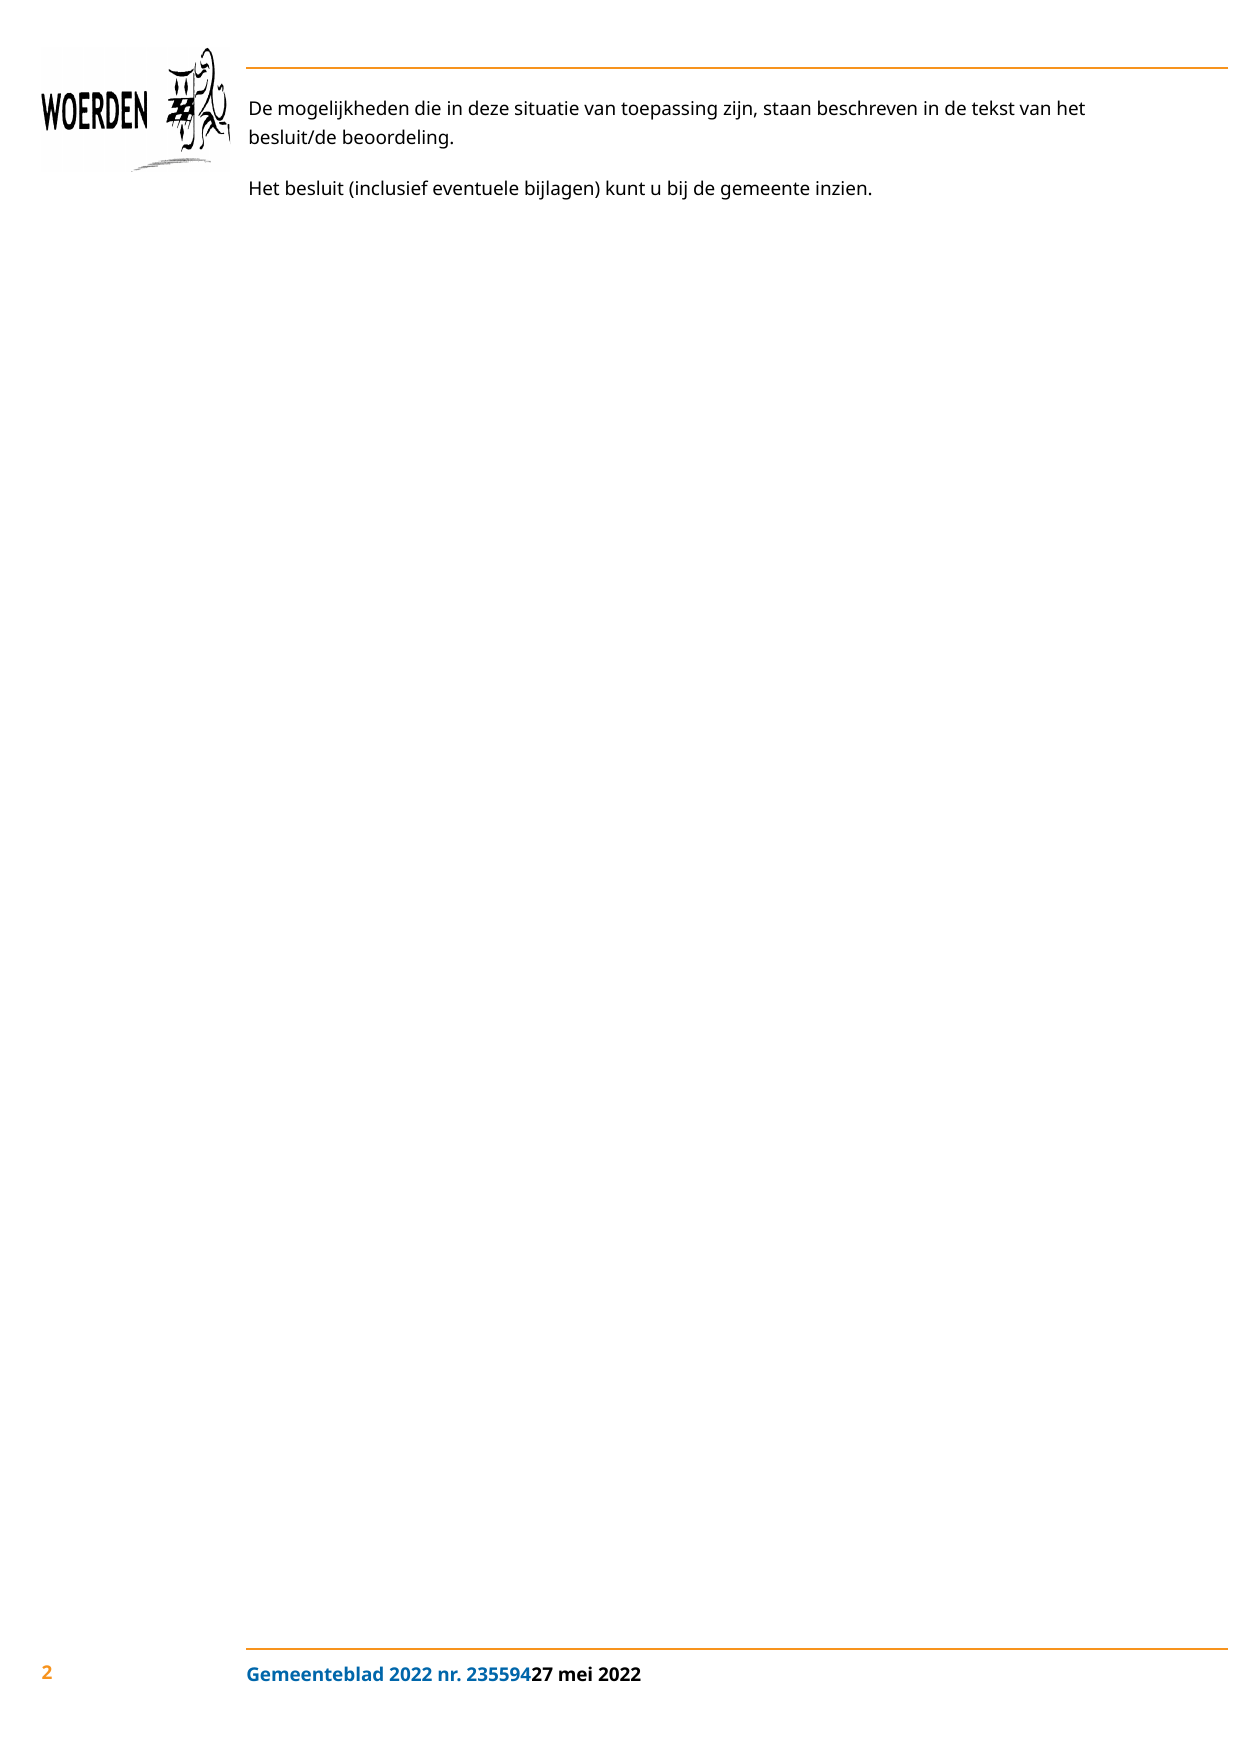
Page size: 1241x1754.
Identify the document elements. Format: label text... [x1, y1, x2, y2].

picture [41, 47, 231, 172]
text De mogelijkheden die in deze situatie van toepassing zijn, staan beschreven in de tekst van het besluit/de beoordeling. [248, 95, 1152, 150]
text Het besluit (inclusief eventuele bijlagen) kunt u bij de gemeente inzien. [248, 175, 1152, 201]
